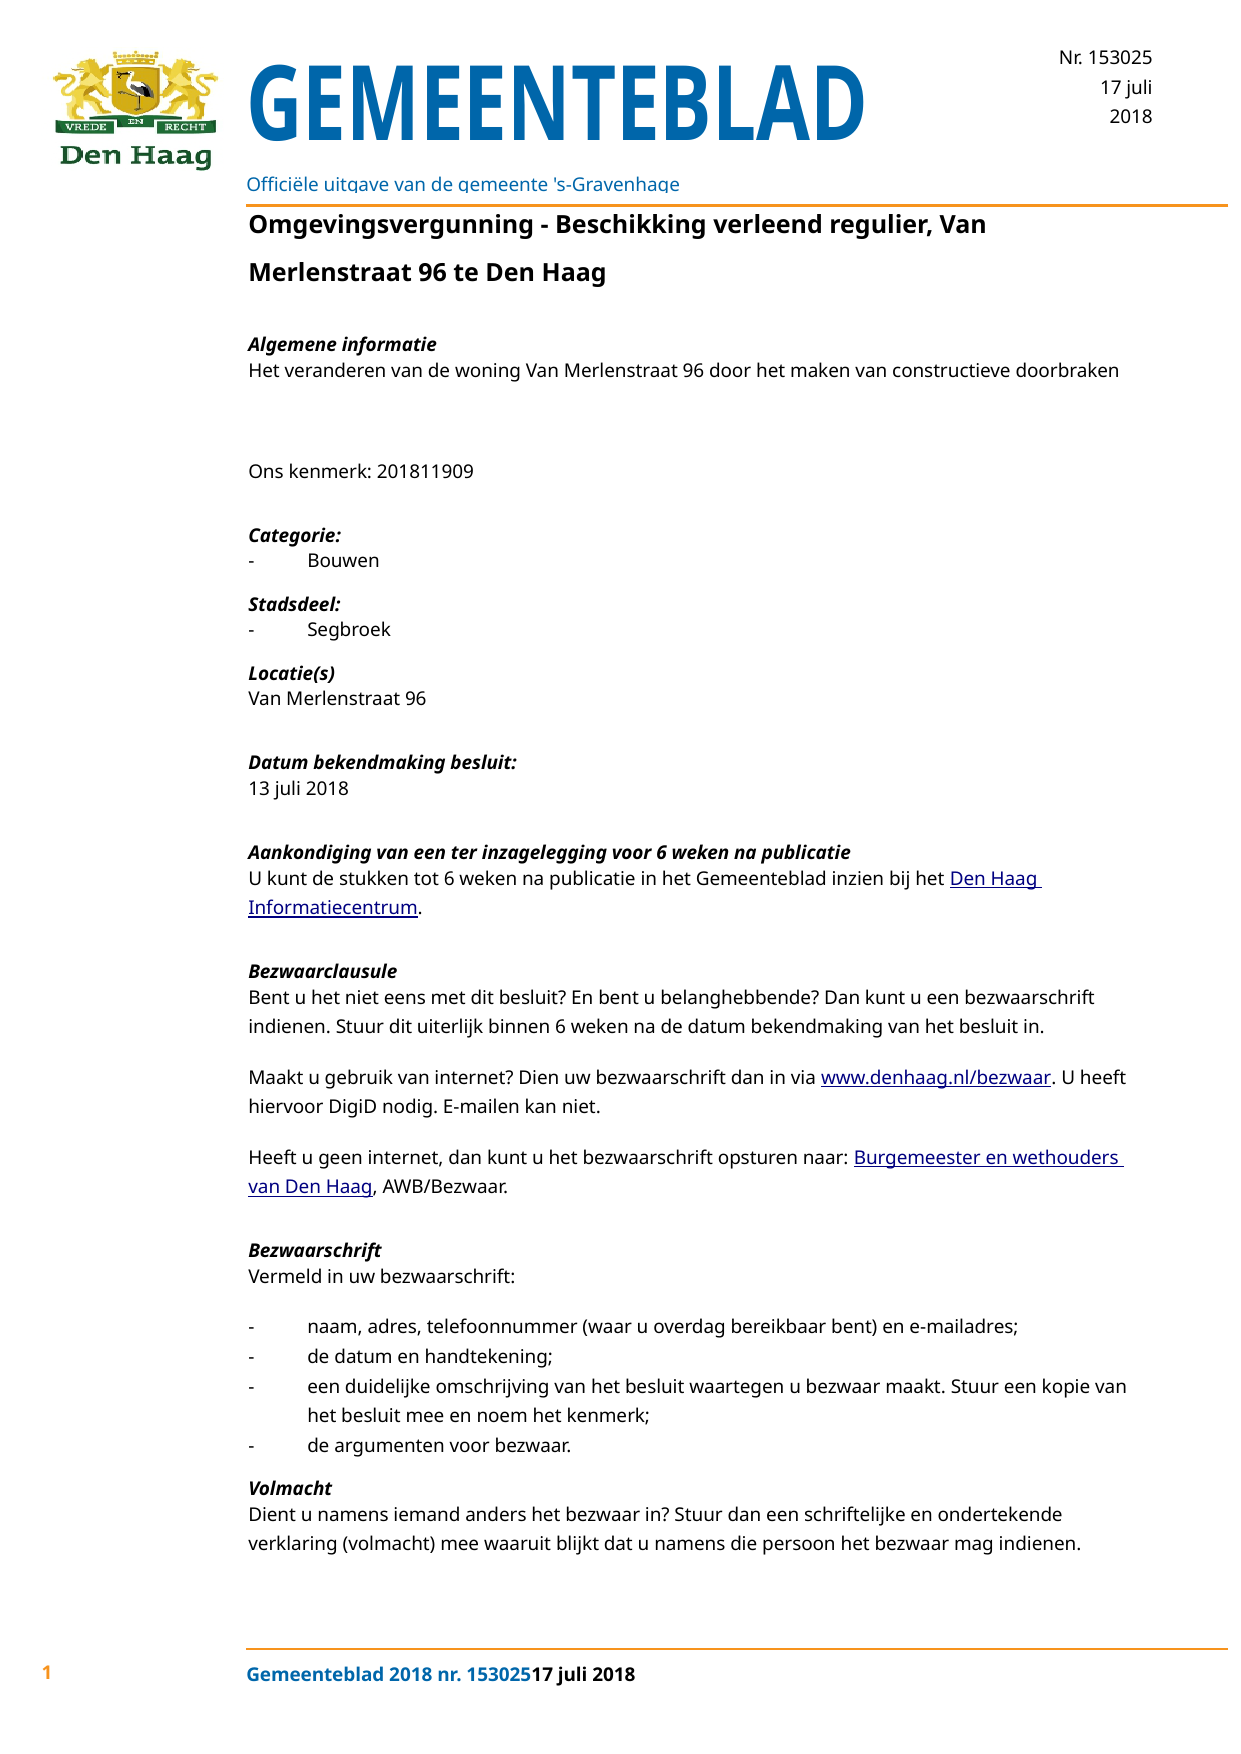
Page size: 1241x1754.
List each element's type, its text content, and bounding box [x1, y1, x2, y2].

text Maakt u gebruik van internet? Dien uw bezwaarschrift dan in via www.denhaag.nl/bezwaar. U heeft hiervoor DigiD nodig. E-mailen kan niet. [248, 1064, 1152, 1119]
text Aankondiging van een ter inzagelegging voor 6 weken na publicatie [248, 839, 1152, 865]
list Bouwen [248, 548, 1152, 573]
text Heeft u geen internet, dan kunt u het bezwaarschrift opsturen naar: Burgemeester en wethouders van Den Haag, AWB/Bezwaar. [248, 1144, 1152, 1199]
list Segbroek [248, 617, 1152, 642]
text Bezwaarschrift [248, 1238, 1152, 1263]
text 13 juli 2018 [248, 775, 1152, 801]
text Het veranderen van de woning Van Merlenstraat 96 door het maken van constructieve doorbraken [248, 357, 1152, 383]
text Stadsdeel: [248, 591, 1152, 617]
text Dient u namens iemand anders het bezwaar in? Stuur dan een schriftelijke en ondertekende verklaring (volmacht) mee waaruit blijkt dat u namens die persoon het bezwaar mag indienen. [248, 1501, 1152, 1556]
list de datum en handtekening; [248, 1343, 1152, 1369]
list de argumenten voor bezwaar. [248, 1432, 1152, 1458]
text Bent u het niet eens met dit besluit? En bent u belanghebbende? Dan kunt u een bezwaarschrift indienen. Stuur dit uiterlijk binnen 6 weken na de datum bekendmaking van het besluit in. [248, 984, 1152, 1039]
picture [41, 47, 231, 172]
list een duidelijke omschrijving van het besluit waartegen u bezwaar maakt. Stuur een kopie van het besluit mee en noem het kenmerk; [248, 1373, 1152, 1428]
text Locatie(s) [248, 660, 1152, 685]
text U kunt de stukken tot 6 weken na publicatie in het Gemeenteblad inzien bij het Den Haag Informatiecentrum. [248, 865, 1152, 920]
text Ons kenmerk: 201811909 [248, 458, 1152, 484]
text Categorie: [248, 522, 1152, 548]
text Bezwaarclausule [248, 958, 1152, 984]
text Omgevingsvergunning - Beschikking verleend regulier, Van Merlenstraat 96 te Den Haag [248, 207, 1152, 288]
text Vermeld in uw bezwaarschrift: [248, 1263, 1152, 1289]
text Volmacht [248, 1475, 1152, 1501]
text Algemene informatie [248, 331, 1152, 357]
text Van Merlenstraat 96 [248, 685, 1152, 711]
list naam, adres, telefoonnummer (waar u overdag bereikbaar bent) en e-mailadres; [248, 1314, 1152, 1339]
text Datum bekendmaking besluit: [248, 749, 1152, 775]
